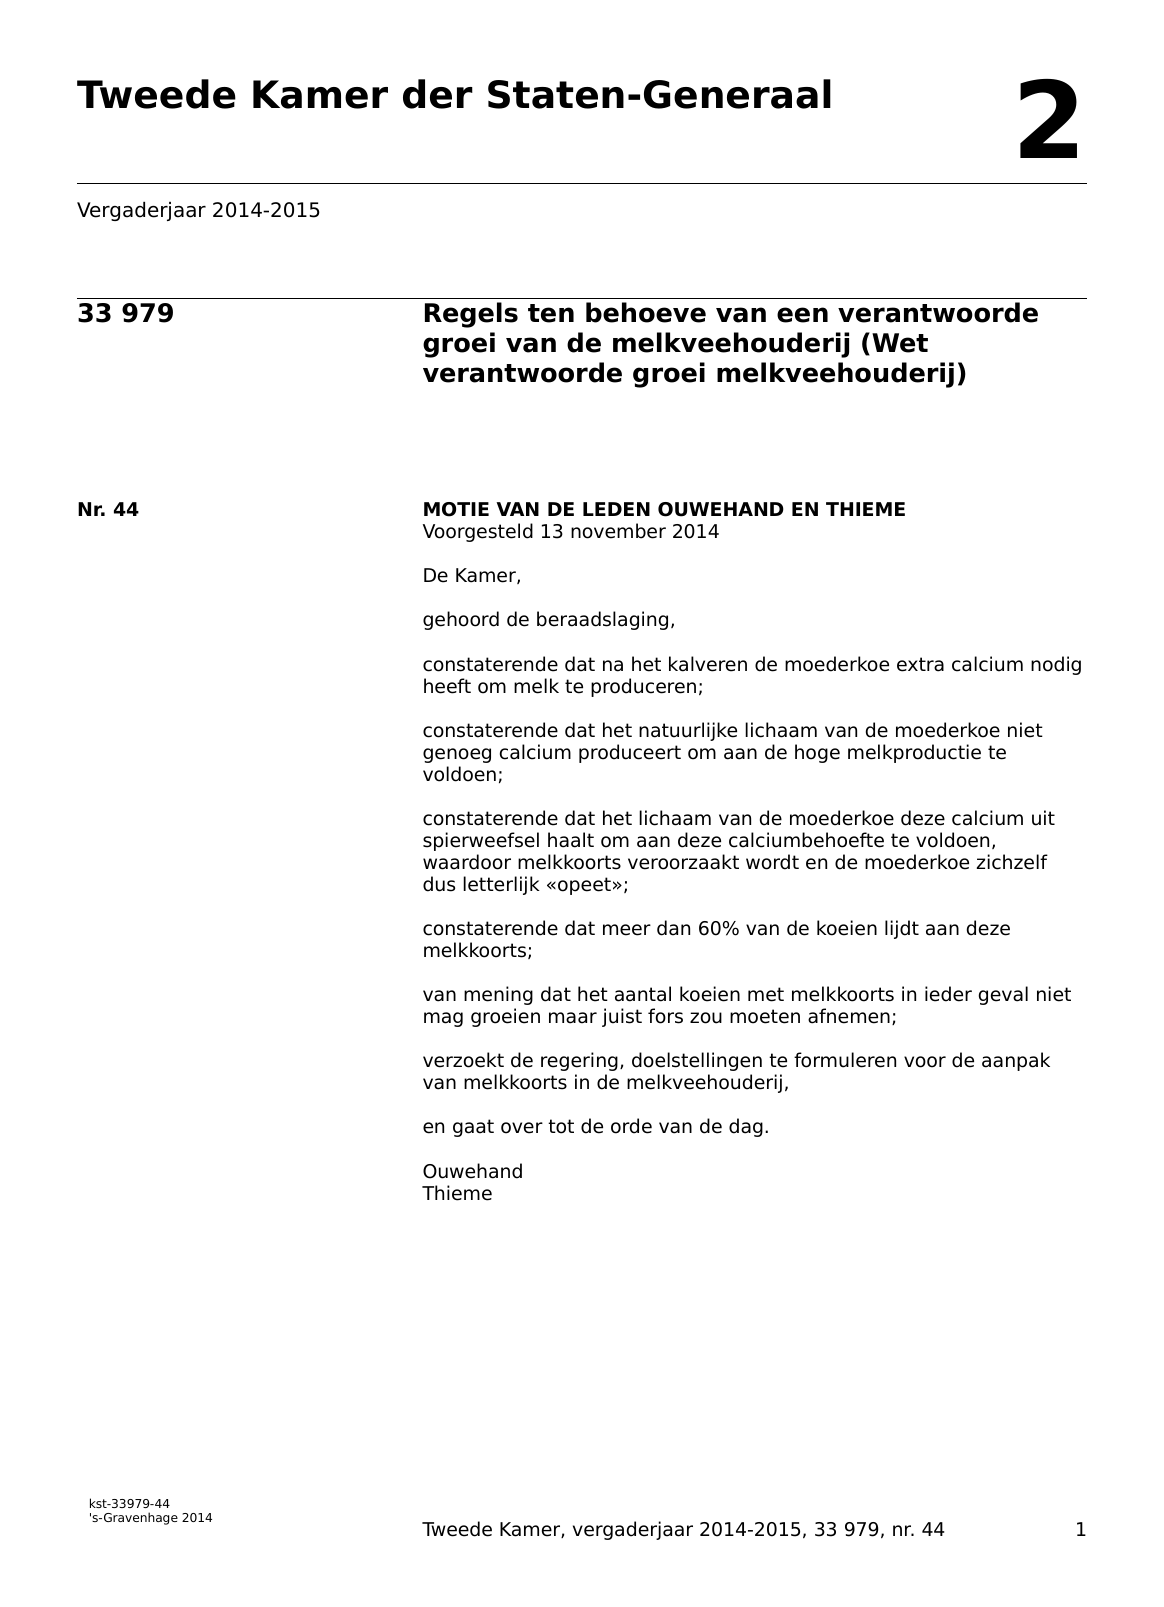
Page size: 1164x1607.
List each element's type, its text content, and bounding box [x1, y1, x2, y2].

text Thieme [422, 1182, 1087, 1204]
table_cell Vergaderjaar 2014-2015 [77, 184, 1087, 298]
text constaterende dat het lichaam van de moederkoe deze calcium uit spierweefsel haalt om aan deze calciumbehoefte te voldoen, waardoor melkkoorts veroorzaakt wordt en de moederkoe zichzelf dus letterlijk «opeet»; [422, 808, 1087, 896]
subtitle 33 979 Regels ten behoeve van een verantwoorde groei van de melkveehouderij (Wet verantwoorde groei melkveehouderij) [77, 299, 1087, 388]
text Ouwehand [422, 1161, 1087, 1182]
table_header 2 [886, 59, 1087, 183]
text Voorgesteld 13 november 2014 [422, 521, 1087, 543]
text constaterende dat meer dan 60% van de koeien lijdt aan deze melkkoorts; [422, 918, 1087, 962]
text kst-33979-44 [88, 1497, 323, 1511]
text van mening dat het aantal koeien met melkkoorts in ieder geval niet mag groeien maar juist fors zou moeten afnemen; [422, 984, 1087, 1028]
text 's-Gravenhage 2014 [88, 1511, 323, 1525]
text De Kamer, [422, 565, 1087, 587]
text gehoord de beraadslaging, [422, 609, 1087, 631]
text en gaat over tot de orde van de dag. [422, 1116, 1087, 1138]
subtitle Nr. 44 MOTIE VAN DE LEDEN OUWEHAND EN THIEME [77, 499, 1087, 521]
text verzoekt de regering, doelstellingen te formuleren voor de aanpak van melkkoorts in de melkveehouderij, [422, 1050, 1087, 1094]
table_header Tweede Kamer der Staten-Generaal [77, 59, 886, 183]
text constaterende dat na het kalveren de moederkoe extra calcium nodig heeft om melk te produceren; [422, 653, 1087, 697]
text constaterende dat het natuurlijke lichaam van de moederkoe niet genoeg calcium produceert om aan de hoge melkproductie te voldoen; [422, 720, 1087, 786]
